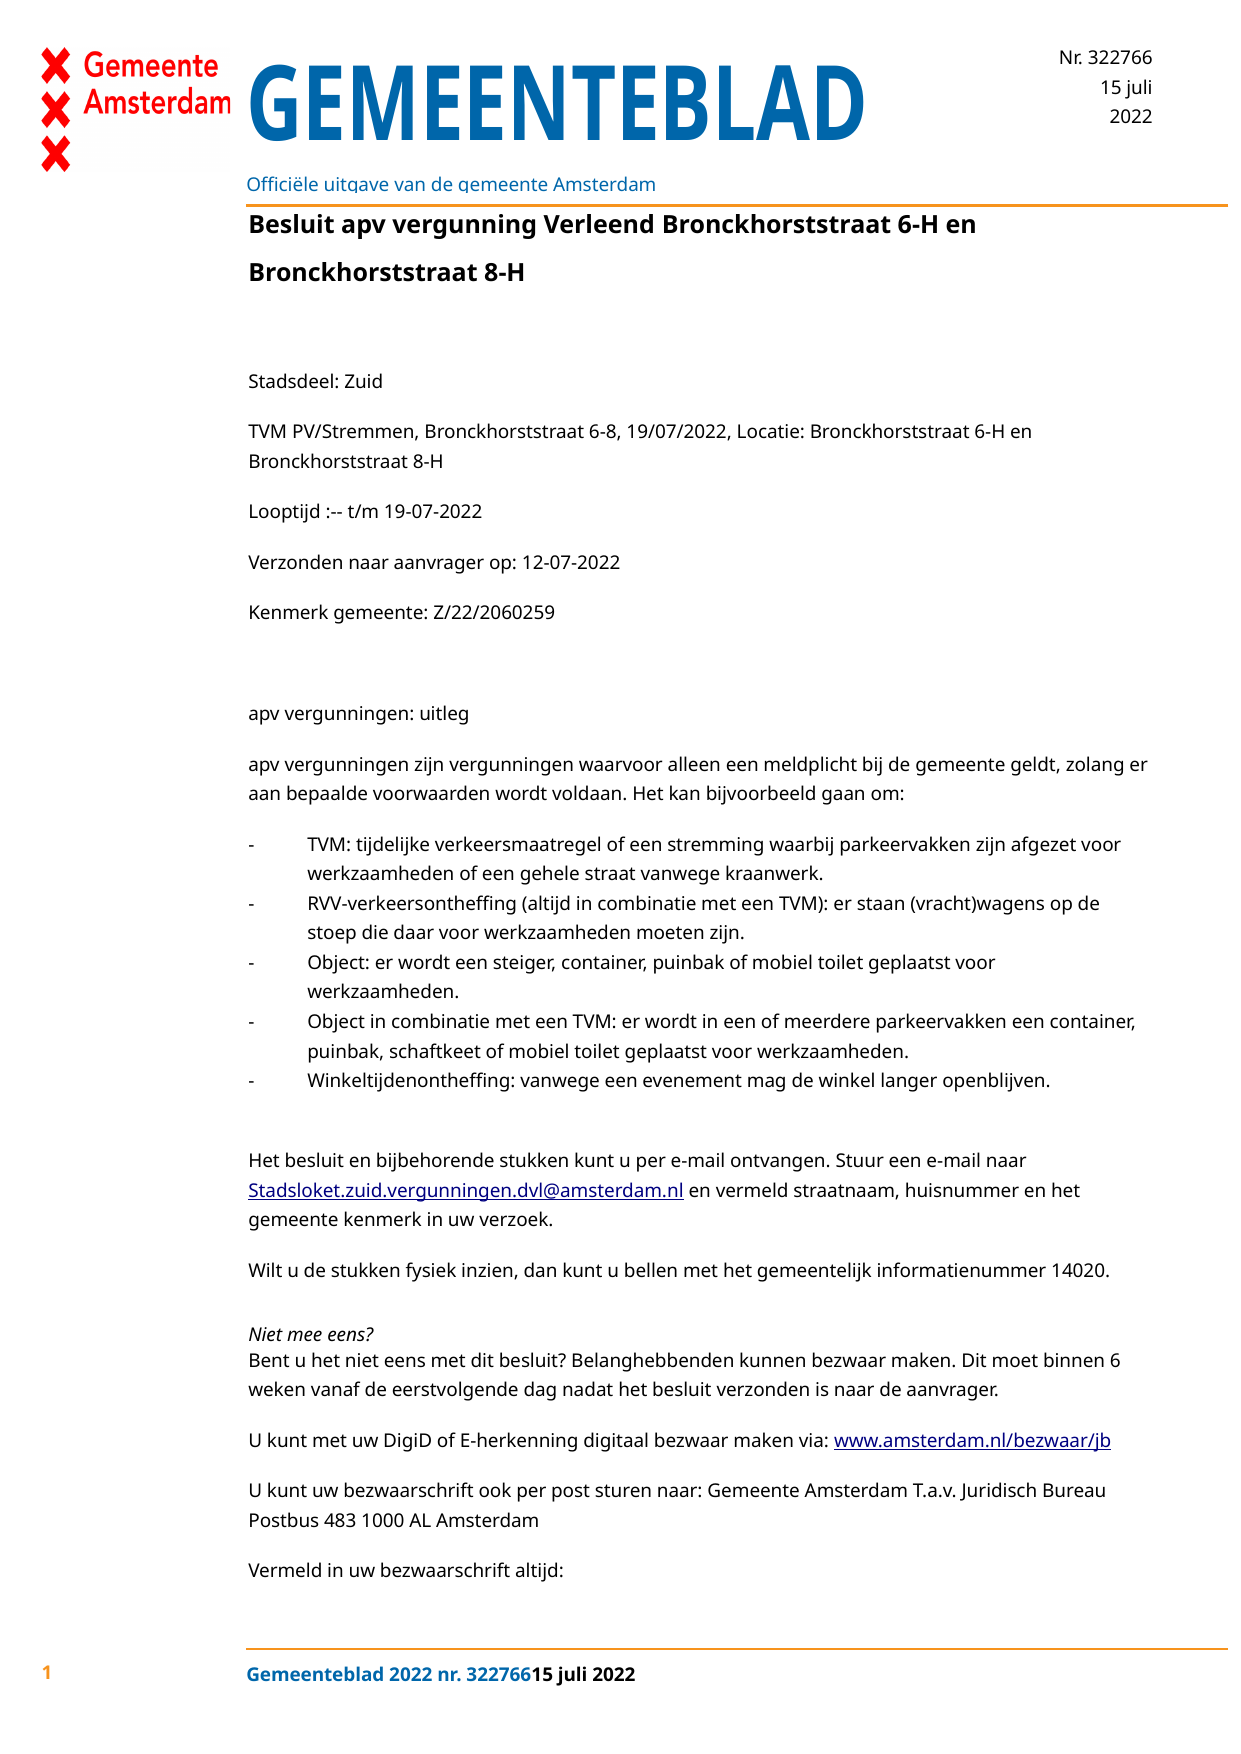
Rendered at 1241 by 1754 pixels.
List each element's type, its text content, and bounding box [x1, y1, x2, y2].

text Verzonden naar aanvrager op: 12-07-2022 [248, 549, 1152, 575]
text TVM PV/Stremmen, Bronckhorststraat 6-8, 19/07/2022, Locatie: Bronckhorststraat 6-H en Bronckhorststraat 8-H [248, 419, 1152, 474]
list Object: er wordt een steiger, container, puinbak of mobiel toilet geplaatst voor werkzaamheden. [248, 949, 1152, 1004]
text Vermeld in uw bezwaarschrift altijd: [248, 1557, 1152, 1583]
picture [41, 47, 231, 172]
text U kunt uw bezwaarschrift ook per post sturen naar: Gemeente Amsterdam T.a.v. Juridisch Bureau Postbus 483 1000 AL Amsterdam [248, 1477, 1152, 1532]
text Stadsdeel: Zuid [248, 368, 1152, 394]
list TVM: tijdelijke verkeersmaatregel of een stremming waarbij parkeervakken zijn afgezet voor werkzaamheden of een gehele straat vanwege kraanwerk. [248, 831, 1152, 886]
list Winkeltijdenontheffing: vanwege een evenement mag de winkel langer openblijven. [248, 1067, 1152, 1093]
text Besluit apv vergunning Verleend Bronckhorststraat 6-H en Bronckhorststraat 8-H [248, 207, 1152, 288]
list RVV-verkeersontheffing (altijd in combinatie met een TVM): er staan (vracht)wagens op de stoep die daar voor werkzaamheden moeten zijn. [248, 890, 1152, 945]
text Niet mee eens? [248, 1321, 1152, 1347]
text Looptijd :-- t/m 19-07-2022 [248, 499, 1152, 524]
text apv vergunningen: uitleg [248, 700, 1152, 726]
text Bent u het niet eens met dit besluit? Belanghebbenden kunnen bezwaar maken. Dit moet binnen 6 weken vanaf de eerstvolgende dag nadat het besluit verzonden is naar de aanvrager. [248, 1347, 1152, 1402]
text Het besluit en bijbehorende stukken kunt u per e-mail ontvangen. Stuur een e-mail naar Stadsloket.zuid.vergunningen.dvl@amsterdam.nl en vermeld straatnaam, huisnummer en het gemeente kenmerk in uw verzoek. [248, 1147, 1152, 1232]
list Object in combinatie met een TVM: er wordt in een of meerdere parkeervakken een container, puinbak, schaftkeet of mobiel toilet geplaatst voor werkzaamheden. [248, 1008, 1152, 1064]
text U kunt met uw DigiD of E-herkenning digitaal bezwaar maken via: www.amsterdam.nl/bezwaar/jb [248, 1427, 1152, 1452]
text apv vergunningen zijn vergunningen waarvoor alleen een meldplicht bij de gemeente geldt, zolang er aan bepaalde voorwaarden wordt voldaan. Het kan bijvoorbeeld gaan om: [248, 751, 1152, 806]
text Kenmerk gemeente: Z/22/2060259 [248, 599, 1152, 625]
text Wilt u de stukken fysiek inzien, dan kunt u bellen met het gemeentelijk informatienummer 14020. [248, 1257, 1152, 1283]
